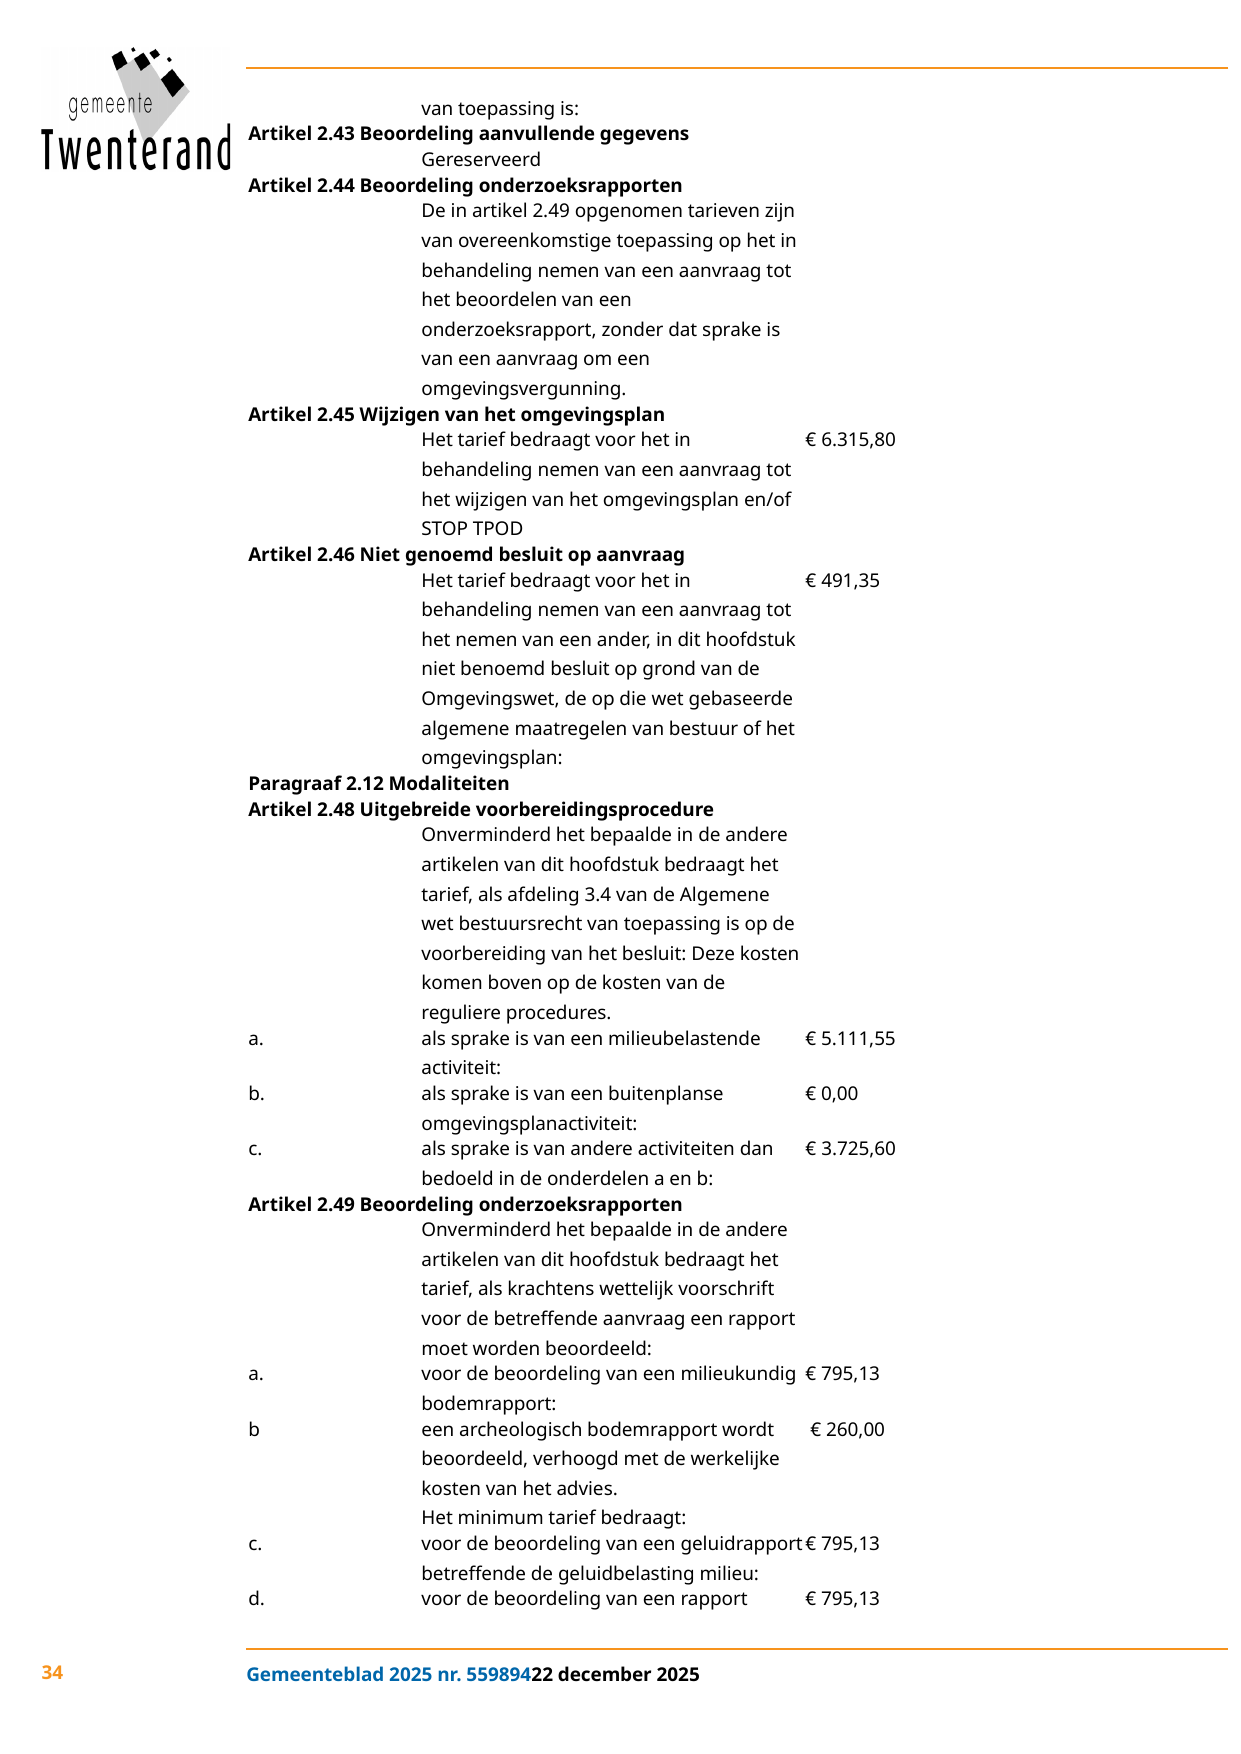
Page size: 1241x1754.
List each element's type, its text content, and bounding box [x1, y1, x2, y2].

table_cell [248, 427, 421, 541]
table_cell [979, 1080, 1152, 1135]
table_cell [805, 95, 978, 121]
table_cell [979, 1191, 1152, 1216]
table_cell € 491,35 [805, 567, 978, 770]
table_cell De in artikel 2.49 opgenomen tarieven zijn van overeenkomstige toepassing op het in behandeling nemen van een aanvraag tot het beoordelen van een onderzoeksrapport, zonder dat sprake is van een aanvraag om een omgevingsvergunning. [421, 198, 805, 401]
table_cell € 6.315,80 [805, 427, 978, 541]
table_cell € 5.111,55 [805, 1025, 978, 1080]
table_cell van toepassing is: [421, 95, 805, 121]
table_cell [979, 1416, 1152, 1530]
table_cell voor de beoordeling van een geluidrapport betreffende de geluidbelasting milieu: [421, 1530, 805, 1586]
table_cell [248, 95, 421, 121]
table_cell als sprake is van andere activiteiten dan bedoeld in de onderdelen a en b: [421, 1135, 805, 1191]
table_cell Onverminderd het bepaalde in de andere artikelen van dit hoofdstuk bedraagt het tarief, als krachtens wettelijk voorschrift voor de betreffende aanvraag een rapport moet worden beoordeeld: [421, 1216, 805, 1361]
table_cell Het tarief bedraagt voor het in behandeling nemen van een aanvraag tot het wijzigen van het omgevingsplan en/of STOP TPOD [421, 427, 805, 541]
table_cell Gereserveerd [421, 146, 805, 172]
table_cell een archeologisch bodemrapport wordt beoordeeld, verhoogd met de werkelijke kosten van het advies. Het minimum tarief bedraagt: [421, 1416, 805, 1530]
table_cell [979, 822, 1152, 1025]
table_cell voor de beoordeling van een milieukundig bodemrapport: [421, 1361, 805, 1416]
table_cell € 0,00 [805, 1080, 978, 1135]
table_cell a. [248, 1025, 421, 1080]
table_cell als sprake is van een milieubelastende activiteit: [421, 1025, 805, 1080]
table_cell [979, 427, 1152, 541]
table_cell [805, 822, 978, 1025]
table_cell [248, 146, 421, 172]
table_cell b [248, 1416, 421, 1530]
table_cell [248, 198, 421, 401]
table_cell als sprake is van een buitenplanse omgevingsplanactiviteit: [421, 1080, 805, 1135]
picture [41, 47, 231, 172]
table_cell [979, 198, 1152, 401]
table_cell [805, 198, 978, 401]
table_cell Onverminderd het bepaalde in de andere artikelen van dit hoofdstuk bedraagt het tarief, als afdeling 3.4 van de Algemene wet bestuursrecht van toepassing is op de voorbereiding van het besluit: Deze kosten komen boven op de kosten van de reguliere procedures. [421, 822, 805, 1025]
table_cell Artikel 2.44 Beoordeling onderzoeksrapporten [248, 172, 978, 198]
table_cell [979, 146, 1152, 172]
table_cell € 795,13 [805, 1586, 978, 1611]
table_cell [979, 541, 1152, 567]
table_cell b. [248, 1080, 421, 1135]
table_cell [979, 172, 1152, 198]
table_cell [979, 1135, 1152, 1191]
table_cell Artikel 2.48 Uitgebreide voorbereidingsprocedure [248, 796, 978, 822]
table_cell € 260,00 [805, 1416, 978, 1530]
table_cell € 795,13 [805, 1361, 978, 1416]
table_cell € 795,13 [805, 1530, 978, 1586]
table_cell [248, 567, 421, 770]
table_cell [805, 146, 978, 172]
table_cell [979, 1586, 1152, 1611]
table_cell a. [248, 1361, 421, 1416]
table_cell [979, 1216, 1152, 1361]
table_cell [805, 1216, 978, 1361]
table_cell c. [248, 1530, 421, 1586]
table_cell [979, 1025, 1152, 1080]
table_cell [979, 796, 1152, 822]
table_cell c. [248, 1135, 421, 1191]
table_cell € 3.725,60 [805, 1135, 978, 1191]
table_cell Paragraaf 2.12 Modaliteiten [248, 770, 1152, 796]
table_cell [979, 1361, 1152, 1416]
table_cell [979, 121, 1152, 146]
table_cell [979, 401, 1152, 427]
table_cell Artikel 2.43 Beoordeling aanvullende gegevens [248, 121, 978, 146]
table_cell [248, 822, 421, 1025]
table_cell voor de beoordeling van een rapport [421, 1586, 805, 1611]
table_cell Artikel 2.45 Wijzigen van het omgevingsplan [248, 401, 978, 427]
table_cell Artikel 2.49 Beoordeling onderzoeksrapporten [248, 1191, 978, 1216]
table_cell Artikel 2.46 Niet genoemd besluit op aanvraag [248, 541, 978, 567]
table_cell d. [248, 1586, 421, 1611]
table_cell [979, 95, 1152, 121]
table_cell [248, 1216, 421, 1361]
table_cell [979, 1530, 1152, 1586]
table_cell Het tarief bedraagt voor het in behandeling nemen van een aanvraag tot het nemen van een ander, in dit hoofdstuk niet benoemd besluit op grond van de Omgevingswet, de op die wet gebaseerde algemene maatregelen van bestuur of het omgevingsplan: [421, 567, 805, 770]
table_cell [979, 567, 1152, 770]
